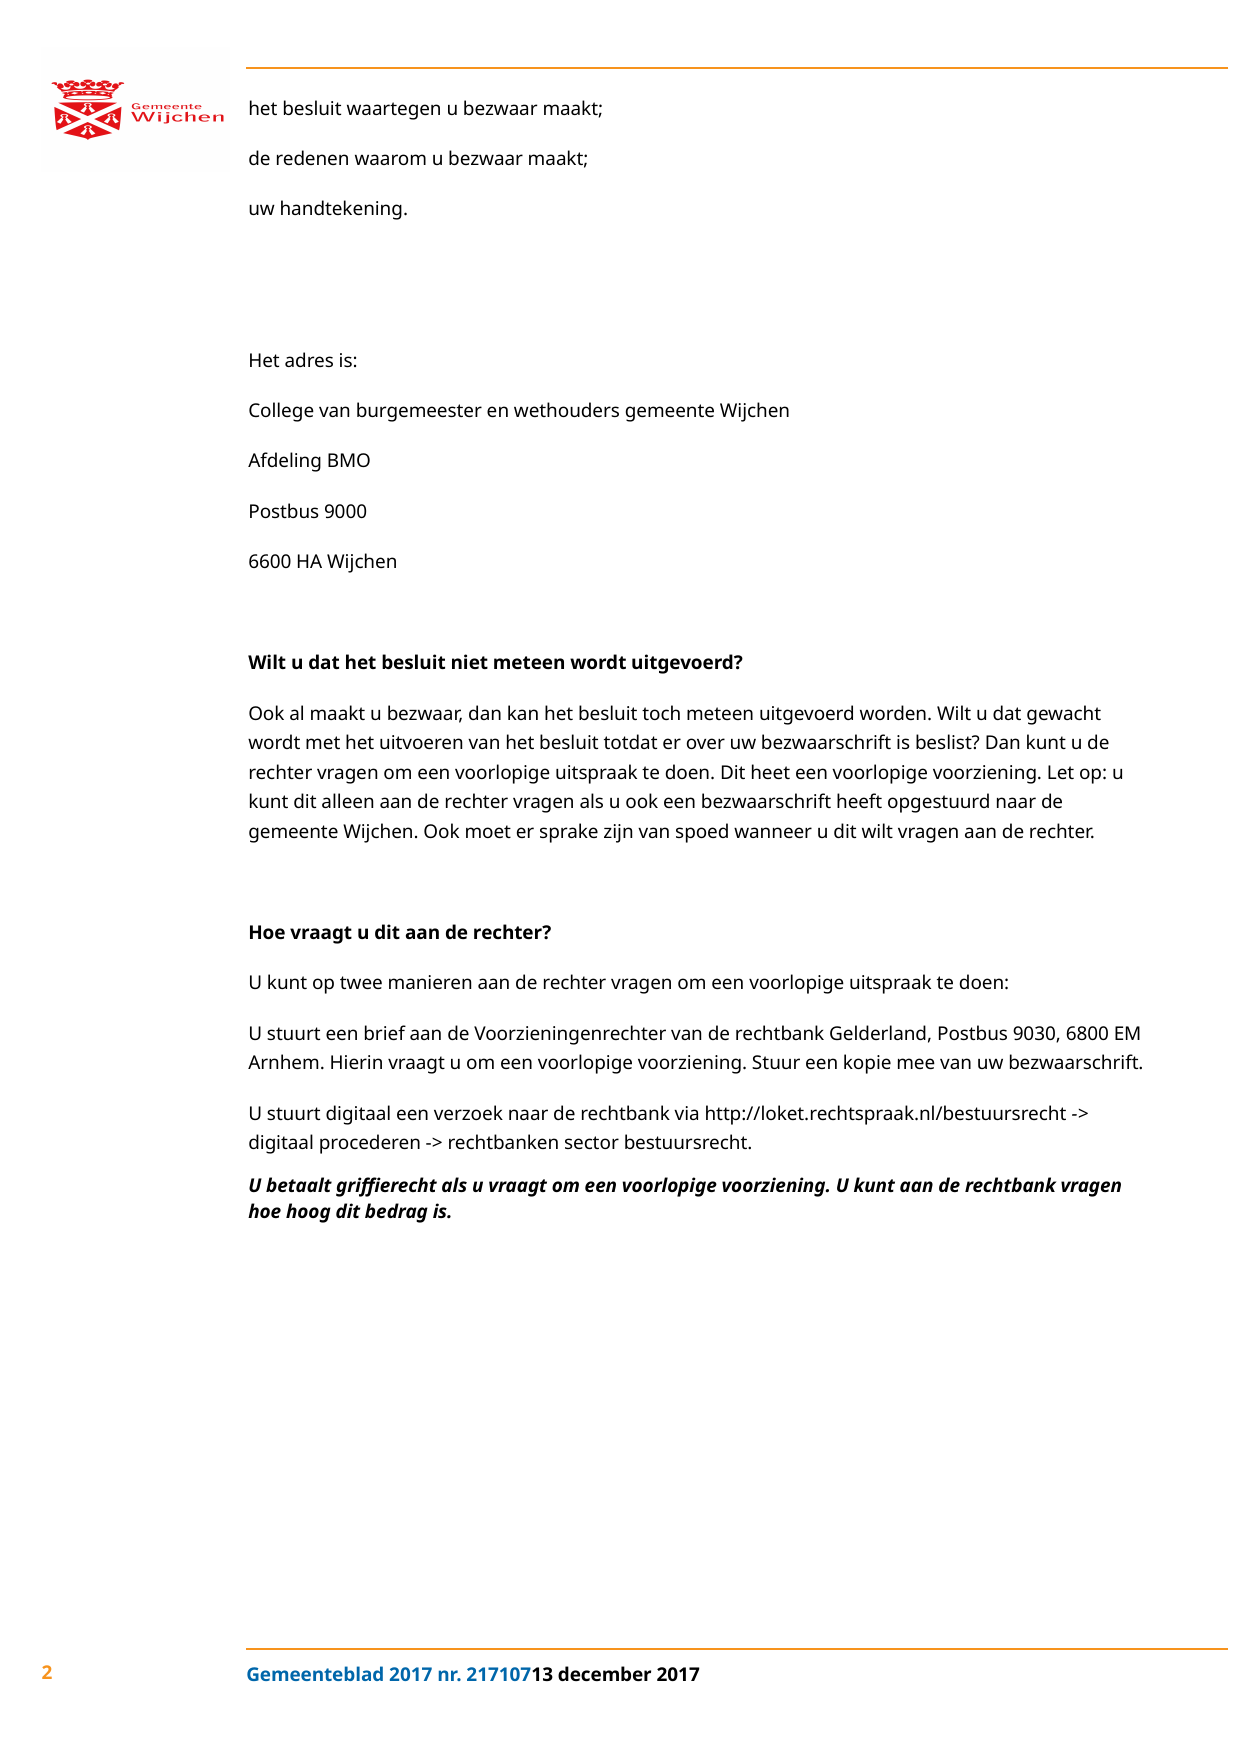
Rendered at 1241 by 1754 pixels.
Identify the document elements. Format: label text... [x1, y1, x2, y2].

text de redenen waarom u bezwaar maakt; [248, 145, 1152, 171]
text Afdeling BMO [248, 448, 1152, 473]
text Hoe vraagt u dit aan de rechter? [248, 919, 1152, 945]
text U stuurt een brief aan de Voorzieningenrechter van de rechtbank Gelderland, Postbus 9030, 6800 EM Arnhem. Hierin vraagt u om een voorlopige voorziening. Stuur een kopie mee van uw bezwaarschrift. [248, 1020, 1152, 1075]
text uw handtekening. [248, 196, 1152, 221]
text Het adres is: [248, 347, 1152, 373]
text U stuurt digitaal een verzoek naar de rechtbank via http://loket.rechtspraak.nl/bestuursrecht -> digitaal procederen -> rechtbanken sector bestuursrecht. [248, 1100, 1152, 1155]
text het besluit waartegen u bezwaar maakt; [248, 95, 1152, 121]
text Wilt u dat het besluit niet meteen wordt uitgevoerd? [248, 649, 1152, 675]
text College van burgemeester en wethouders gemeente Wijchen [248, 397, 1152, 423]
text 6600 HA Wijchen [248, 548, 1152, 574]
text Ook al maakt u bezwaar, dan kan het besluit toch meteen uitgevoerd worden. Wilt u dat gewacht wordt met het uitvoeren van het besluit totdat er over uw bezwaarschrift is beslist? Dan kunt u de rechter vragen om een voorlopige uitspraak te doen. Dit heet een voorlopige voorziening. Let op: u kunt dit alleen aan de rechter vragen als u ook een bezwaarschrift heeft opgestuurd naar de gemeente Wijchen. Ook moet er sprake zijn van spoed wanneer u dit wilt vragen aan de rechter. [248, 700, 1152, 844]
text U betaalt griffierecht als u vraagt om een voorlopige voorziening. U kunt aan de rechtbank vragen hoe hoog dit bedrag is. [248, 1172, 1152, 1224]
picture [41, 47, 231, 172]
text U kunt op twee manieren aan de rechter vragen om een voorlopige uitspraak te doen: [248, 969, 1152, 995]
text Postbus 9000 [248, 498, 1152, 524]
